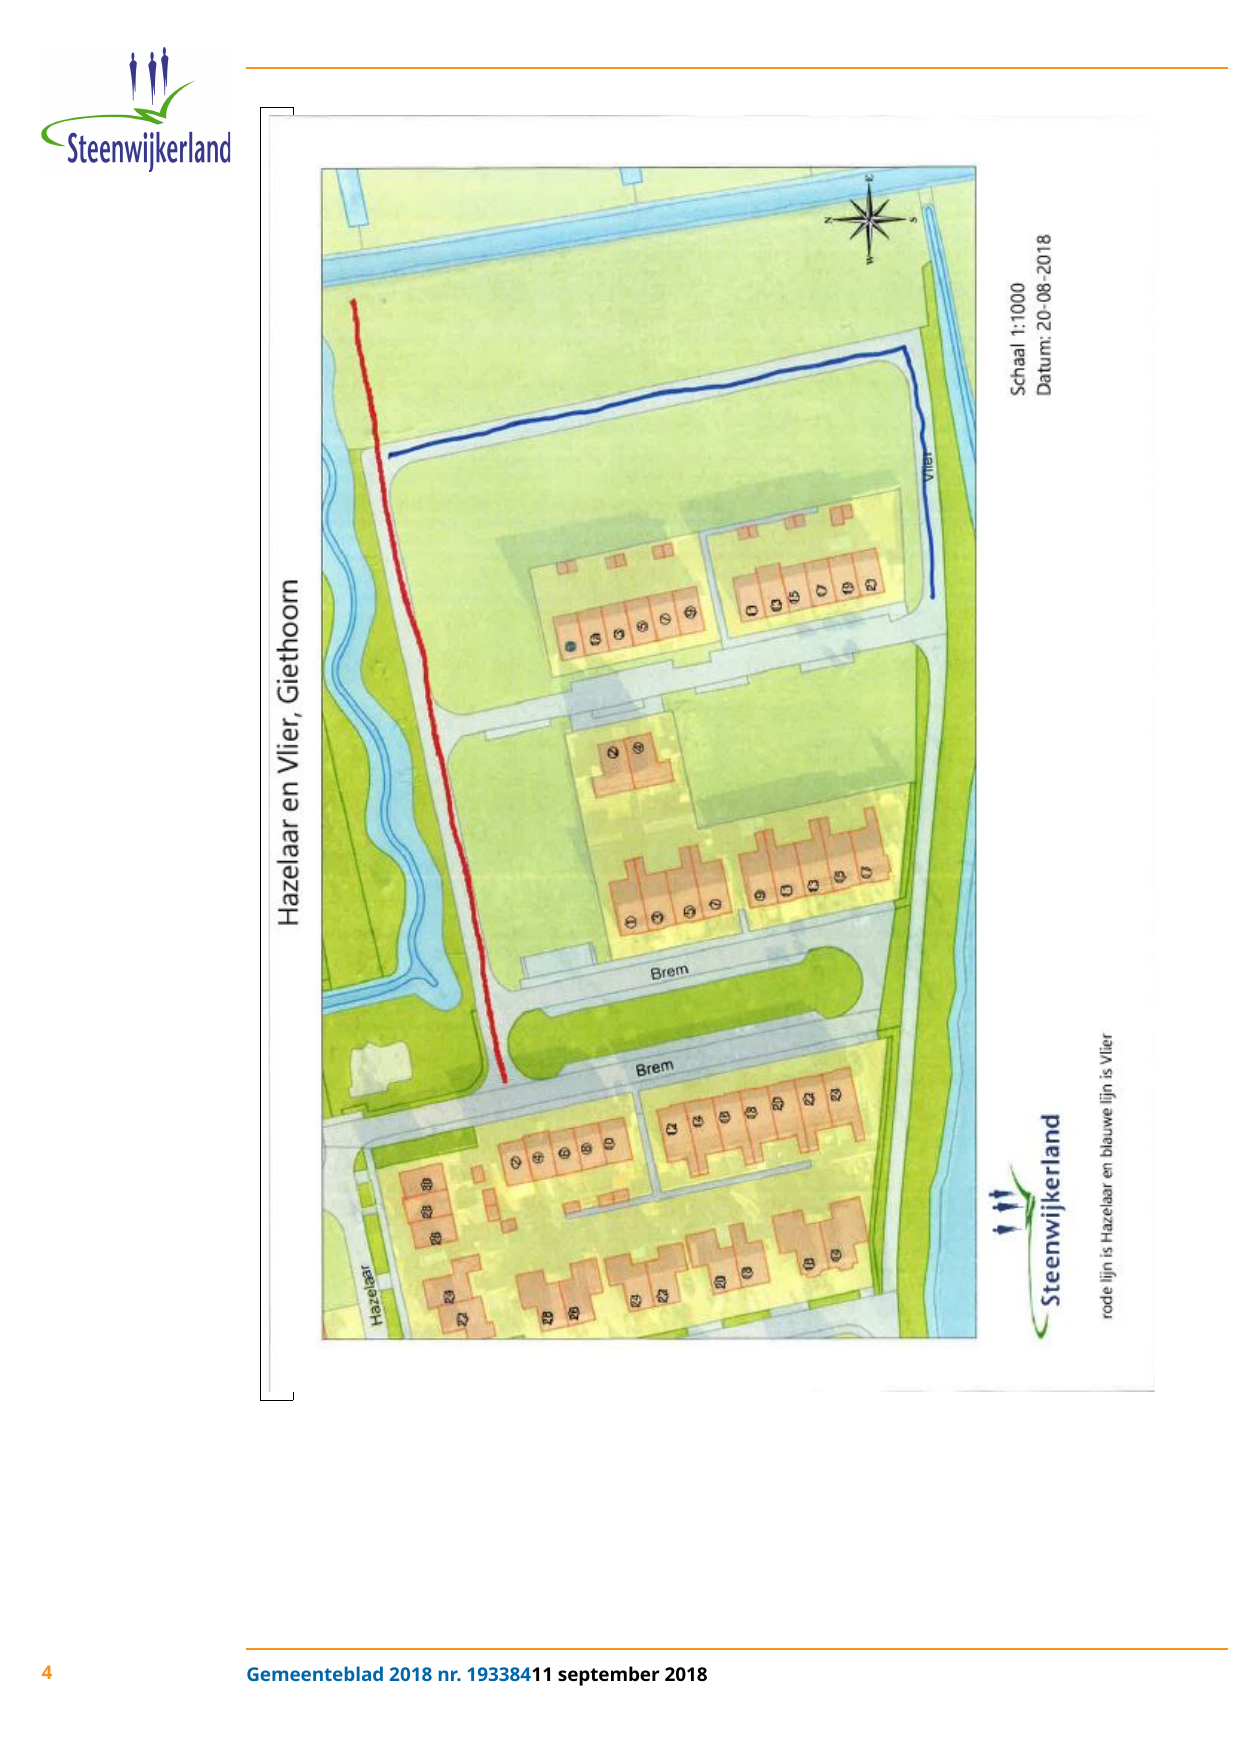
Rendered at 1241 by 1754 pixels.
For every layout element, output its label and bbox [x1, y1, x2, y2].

picture [268, 115, 1155, 1392]
picture [41, 47, 231, 172]
